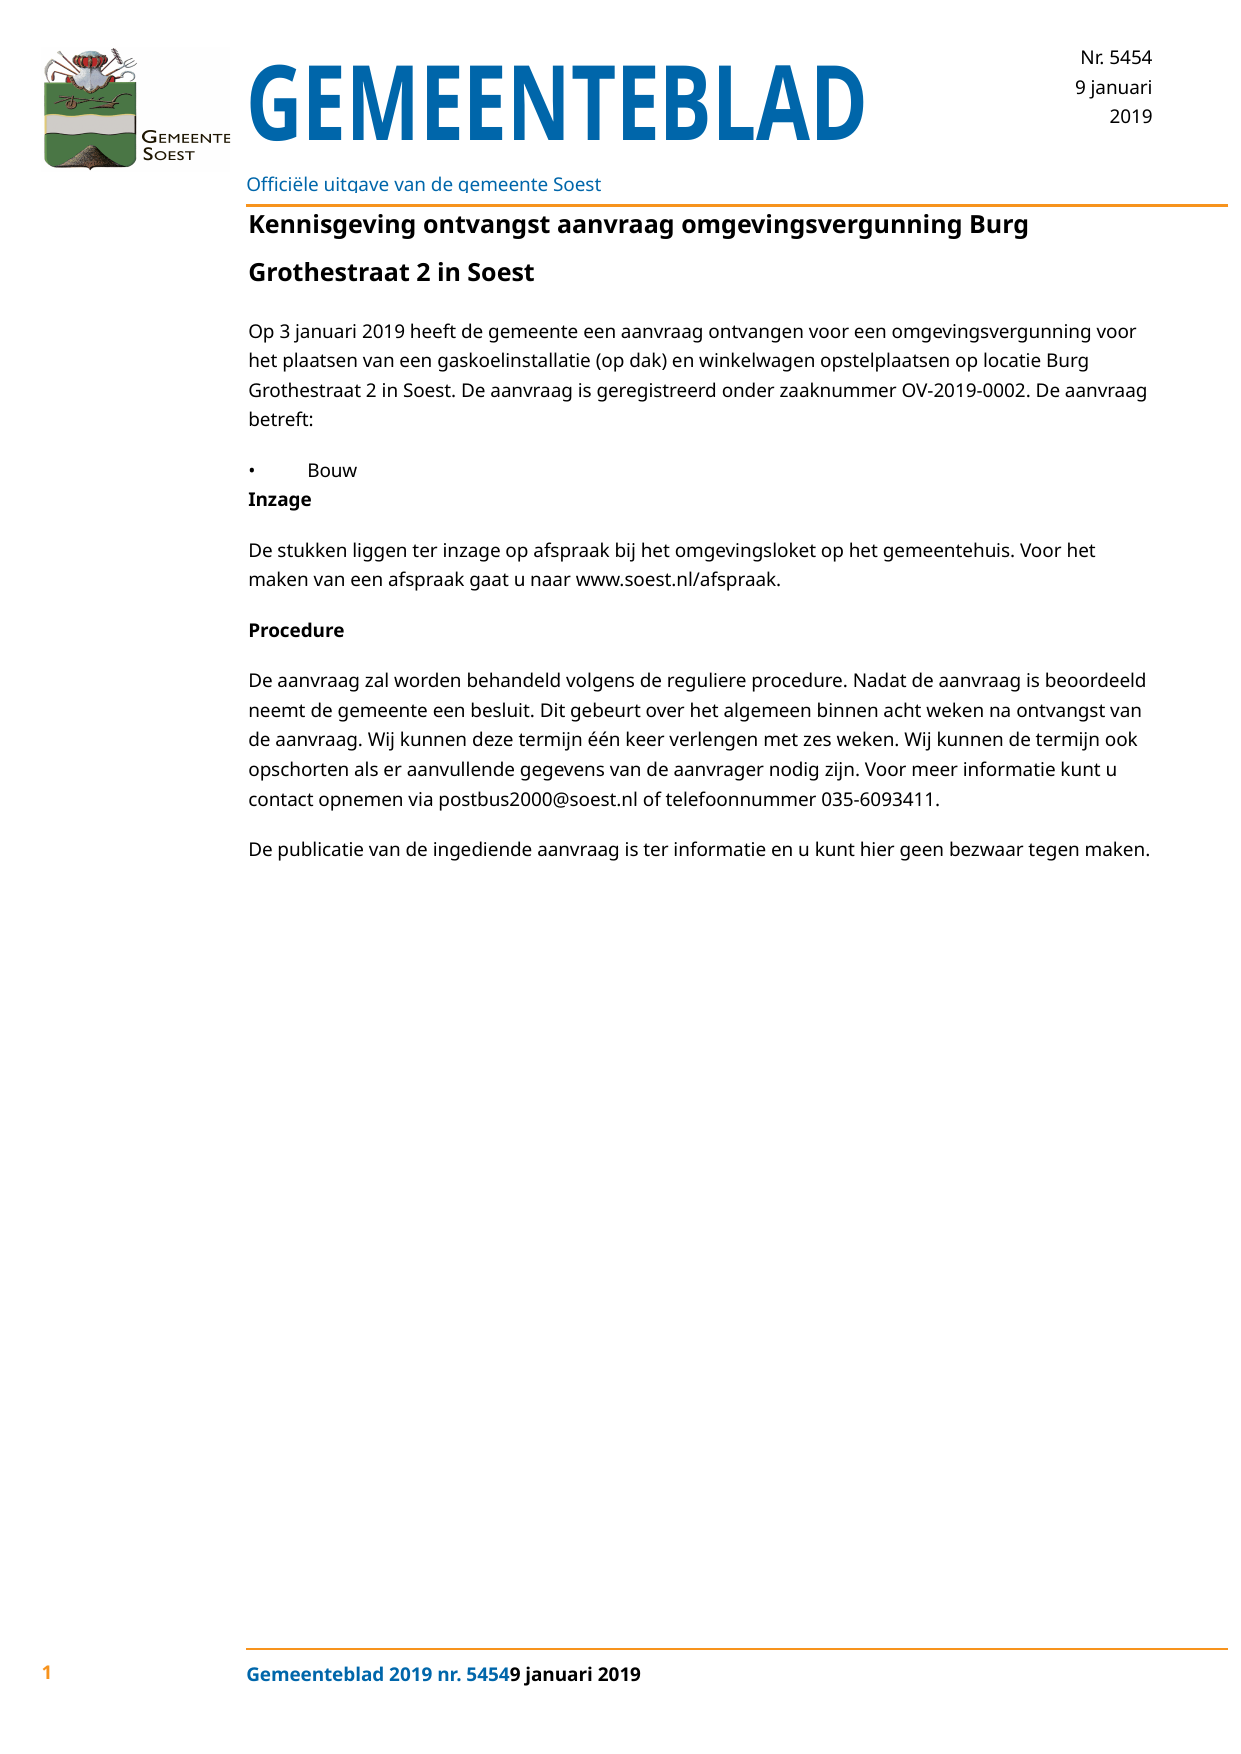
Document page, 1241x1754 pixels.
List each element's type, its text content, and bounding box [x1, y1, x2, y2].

text Op 3 januari 2019 heeft de gemeente een aanvraag ontvangen voor een omgevingsvergunning voor het plaatsen van een gaskoelinstallatie (op dak) en winkelwagen opstelplaatsen op locatie Burg Grothestraat 2 in Soest. De aanvraag is geregistreerd onder zaaknummer OV-2019-0002. De aanvraag betreft: [248, 318, 1152, 432]
text Inzage [248, 487, 1152, 512]
text De publicatie van de ingediende aanvraag is ter informatie en u kunt hier geen bezwaar tegen maken. [248, 836, 1152, 862]
picture [41, 47, 231, 172]
list Bouw [248, 457, 1152, 483]
text De aanvraag zal worden behandeld volgens de reguliere procedure. Nadat de aanvraag is beoordeeld neemt de gemeente een besluit. Dit gebeurt over het algemeen binnen acht weken na ontvangst van de aanvraag. Wij kunnen deze termijn één keer verlengen met zes weken. Wij kunnen de termijn ook opschorten als er aanvullende gegevens van de aanvrager nodig zijn. Voor meer informatie kunt u contact opnemen via postbus2000@soest.nl of telefoonnummer 035-6093411. [248, 667, 1152, 812]
text De stukken liggen ter inzage op afspraak bij het omgevingsloket op het gemeentehuis. Voor het maken van een afspraak gaat u naar www.soest.nl/afspraak. [248, 537, 1152, 592]
text Procedure [248, 617, 1152, 643]
text Kennisgeving ontvangst aanvraag omgevingsvergunning Burg Grothestraat 2 in Soest [248, 207, 1152, 288]
